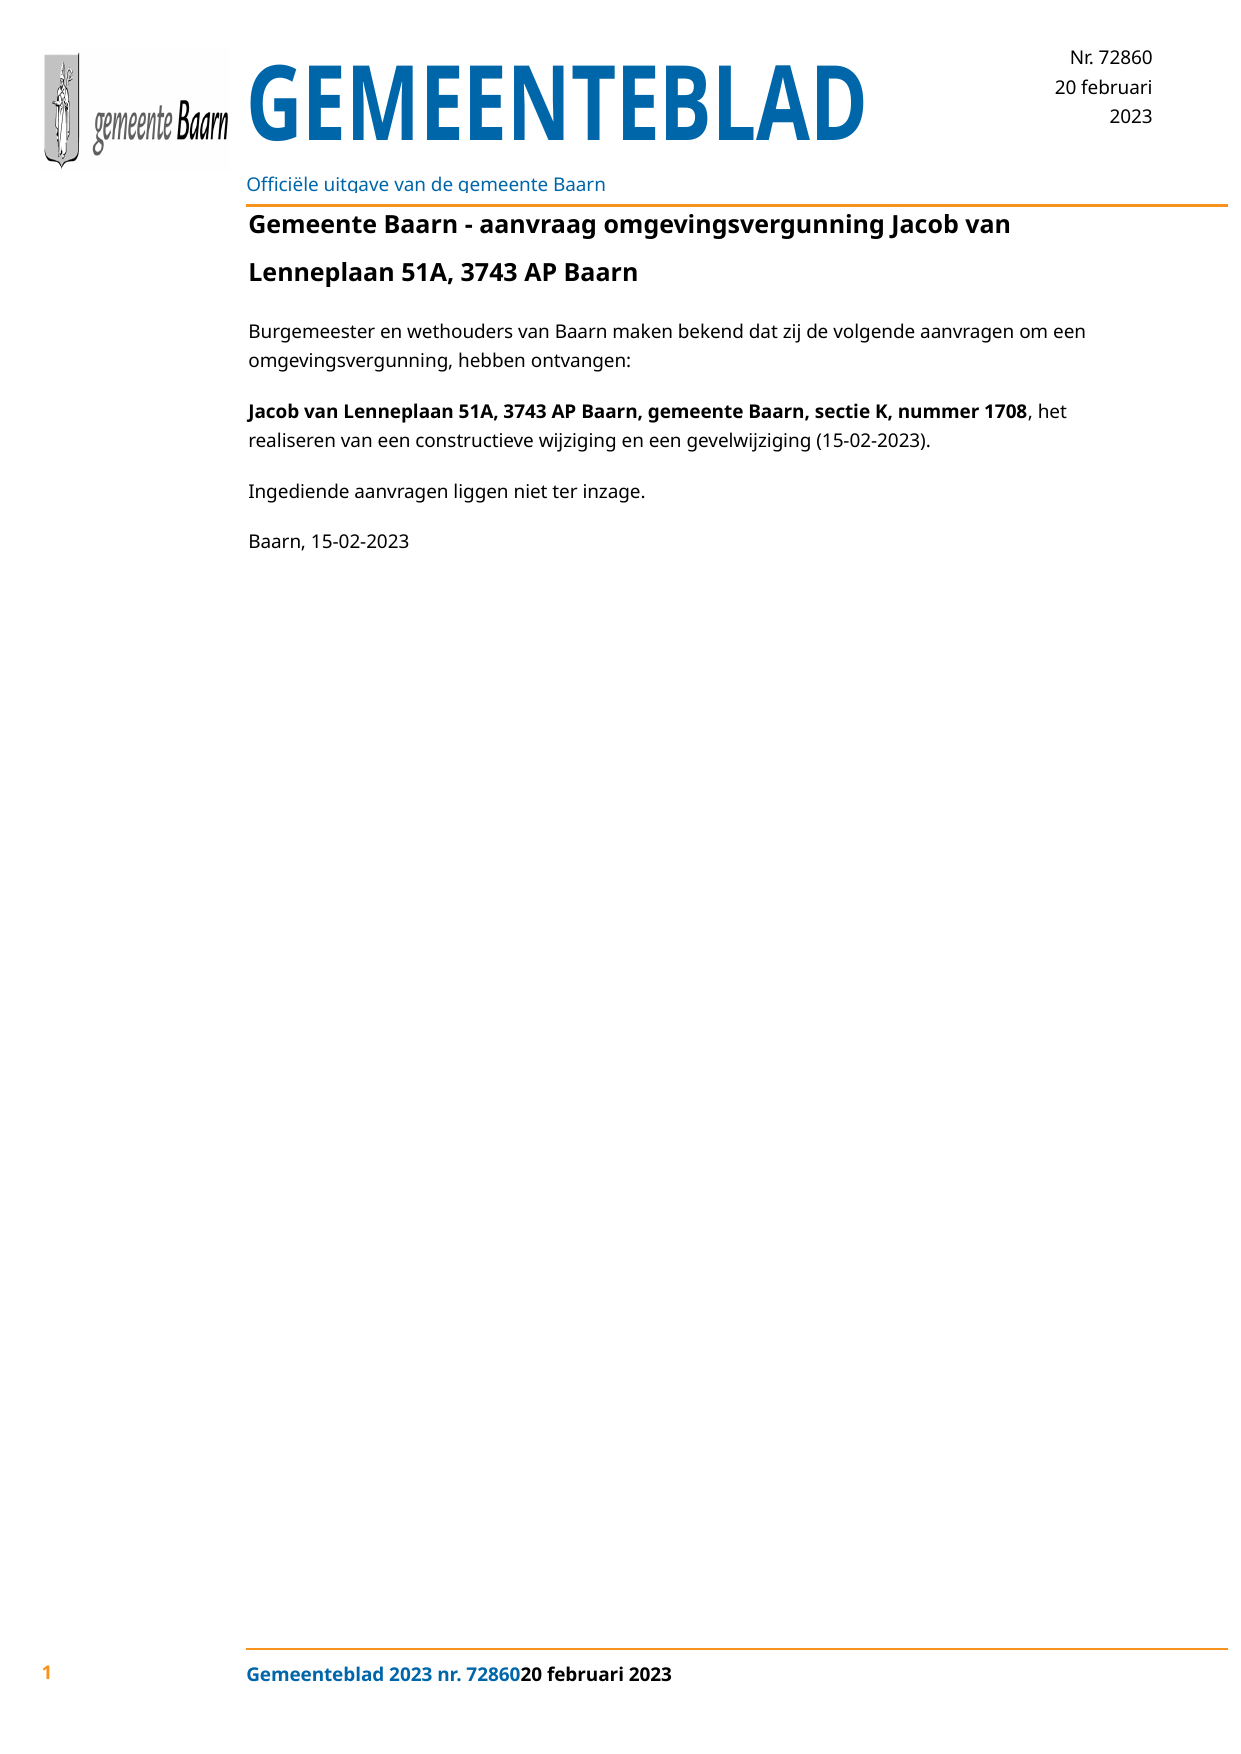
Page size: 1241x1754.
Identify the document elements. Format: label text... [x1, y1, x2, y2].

text Jacob van Lenneplaan 51A, 3743 AP Baarn, gemeente Baarn, sectie K, nummer 1708, het realiseren van een constructieve wijziging en een gevelwijziging (15-02-2023). [248, 398, 1152, 453]
text Baarn, 15-02-2023 [248, 528, 1152, 554]
text Ingediende aanvragen liggen niet ter inzage. [248, 478, 1152, 504]
picture [41, 47, 231, 172]
text Burgemeester en wethouders van Baarn maken bekend dat zij de volgende aanvragen om een omgevingsvergunning, hebben ontvangen: [248, 318, 1152, 373]
text Gemeente Baarn - aanvraag omgevingsvergunning Jacob van Lenneplaan 51A, 3743 AP Baarn [248, 207, 1152, 288]
